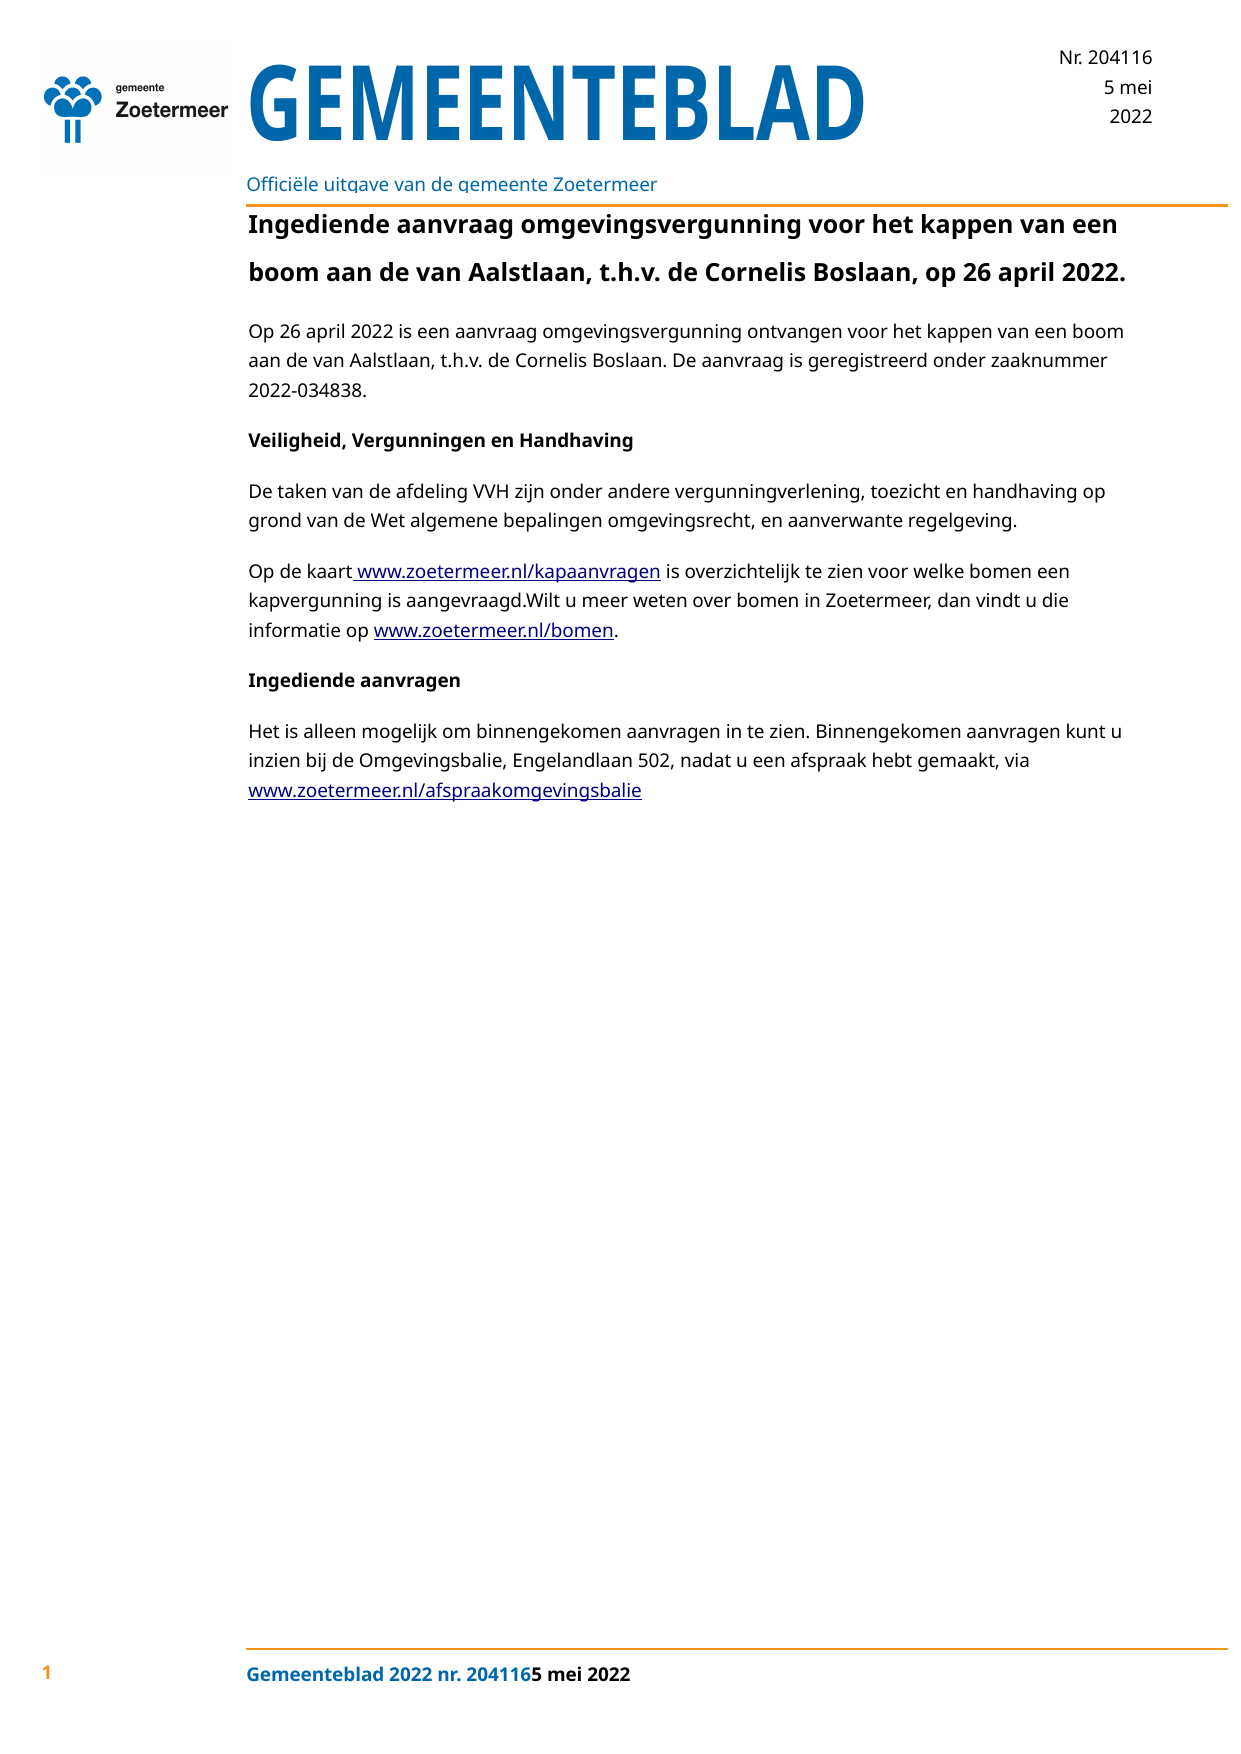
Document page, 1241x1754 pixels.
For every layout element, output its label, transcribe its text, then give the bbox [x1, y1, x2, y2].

text Het is alleen mogelijk om binnengekomen aanvragen in te zien. Binnengekomen aanvragen kunt u inzien bij de Omgevingsbalie, Engelandlaan 502, nadat u een afspraak hebt gemaakt, via www.zoetermeer.nl/afspraakomgevingsbalie [248, 718, 1152, 803]
text Veiligheid, Vergunningen en Handhaving [248, 427, 1152, 453]
text Op 26 april 2022 is een aanvraag omgevingsvergunning ontvangen voor het kappen van een boom aan de van Aalstlaan, t.h.v. de Cornelis Boslaan. De aanvraag is geregistreerd onder zaaknummer 2022-034838. [248, 318, 1152, 403]
text Ingediende aanvraag omgevingsvergunning voor het kappen van een boom aan de van Aalstlaan, t.h.v. de Cornelis Boslaan, op 26 april 2022. [248, 207, 1152, 288]
text De taken van de afdeling VVH zijn onder andere vergunningverlening, toezicht en handhaving op grond van de Wet algemene bepalingen omgevingsrecht, en aanverwante regelgeving. [248, 478, 1152, 533]
text Ingediende aanvragen [248, 667, 1152, 693]
text Op de kaart www.zoetermeer.nl/kapaanvragen is overzichtelijk te zien voor welke bomen een kapvergunning is aangevraagd.Wilt u meer weten over bomen in Zoetermeer, dan vindt u die informatie op www.zoetermeer.nl/bomen. [248, 558, 1152, 643]
picture [41, 47, 231, 172]
